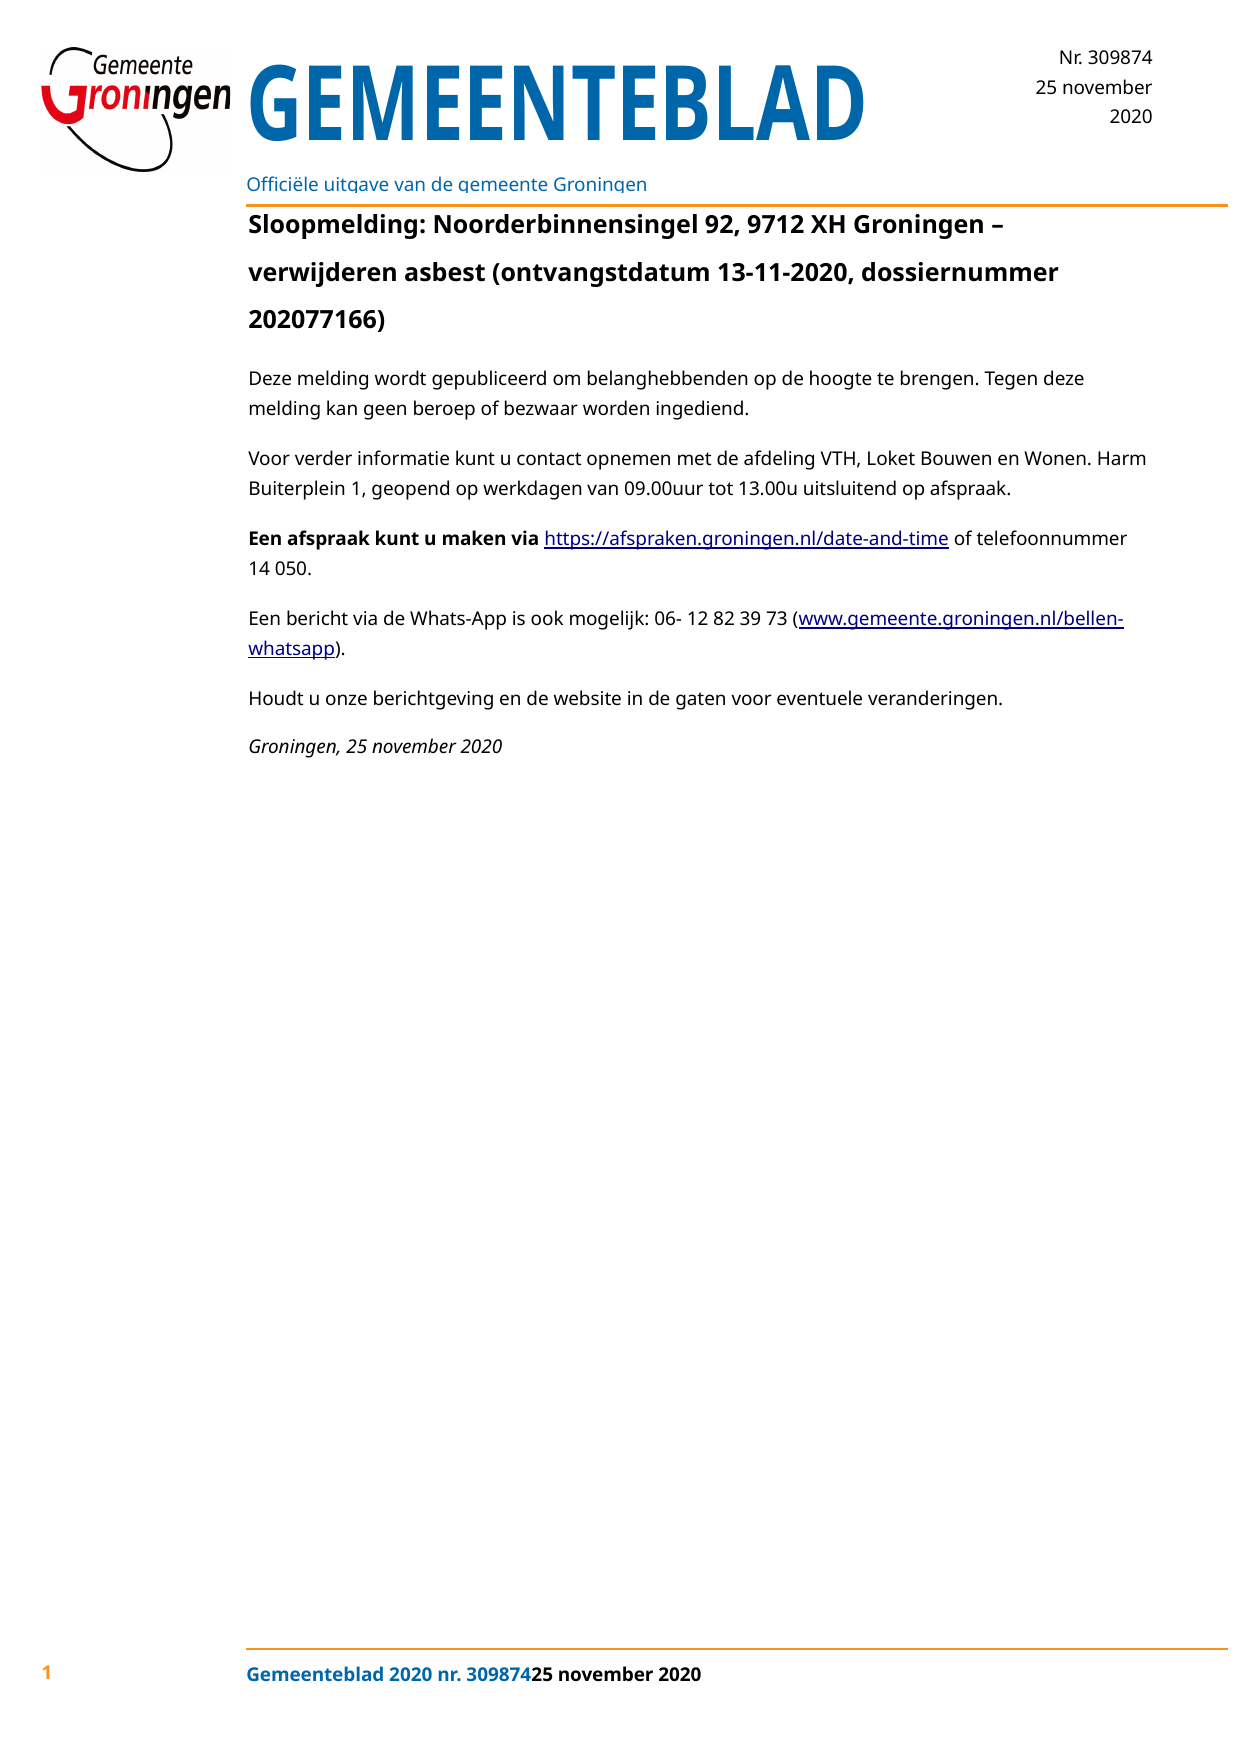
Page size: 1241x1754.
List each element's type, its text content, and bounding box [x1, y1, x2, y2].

text Groningen, 25 november 2020 [248, 733, 1152, 759]
text Sloopmelding: Noorderbinnensingel 92, 9712 XH Groningen – verwijderen asbest (ontvangstdatum 13-11-2020, dossiernummer 202077166) [248, 207, 1152, 336]
text Een bericht via de Whats-App is ook mogelijk: 06- 12 82 39 73 (www.gemeente.groningen.nl/bellen-whatsapp). [248, 606, 1152, 661]
text Deze melding wordt gepubliceerd om belanghebbenden op de hoogte te brengen. Tegen deze melding kan geen beroep of bezwaar worden ingediend. [248, 366, 1152, 421]
picture [41, 47, 231, 172]
text Een afspraak kunt u maken via https://afspraken.groningen.nl/date-and-time of telefoonnummer 14 050. [248, 526, 1152, 581]
text Houdt u onze berichtgeving en de website in de gaten voor eventuele veranderingen. [248, 686, 1152, 711]
text Voor verder informatie kunt u contact opnemen met de afdeling VTH, Loket Bouwen en Wonen. Harm Buiterplein 1, geopend op werkdagen van 09.00uur tot 13.00u uitsluitend op afspraak. [248, 446, 1152, 501]
